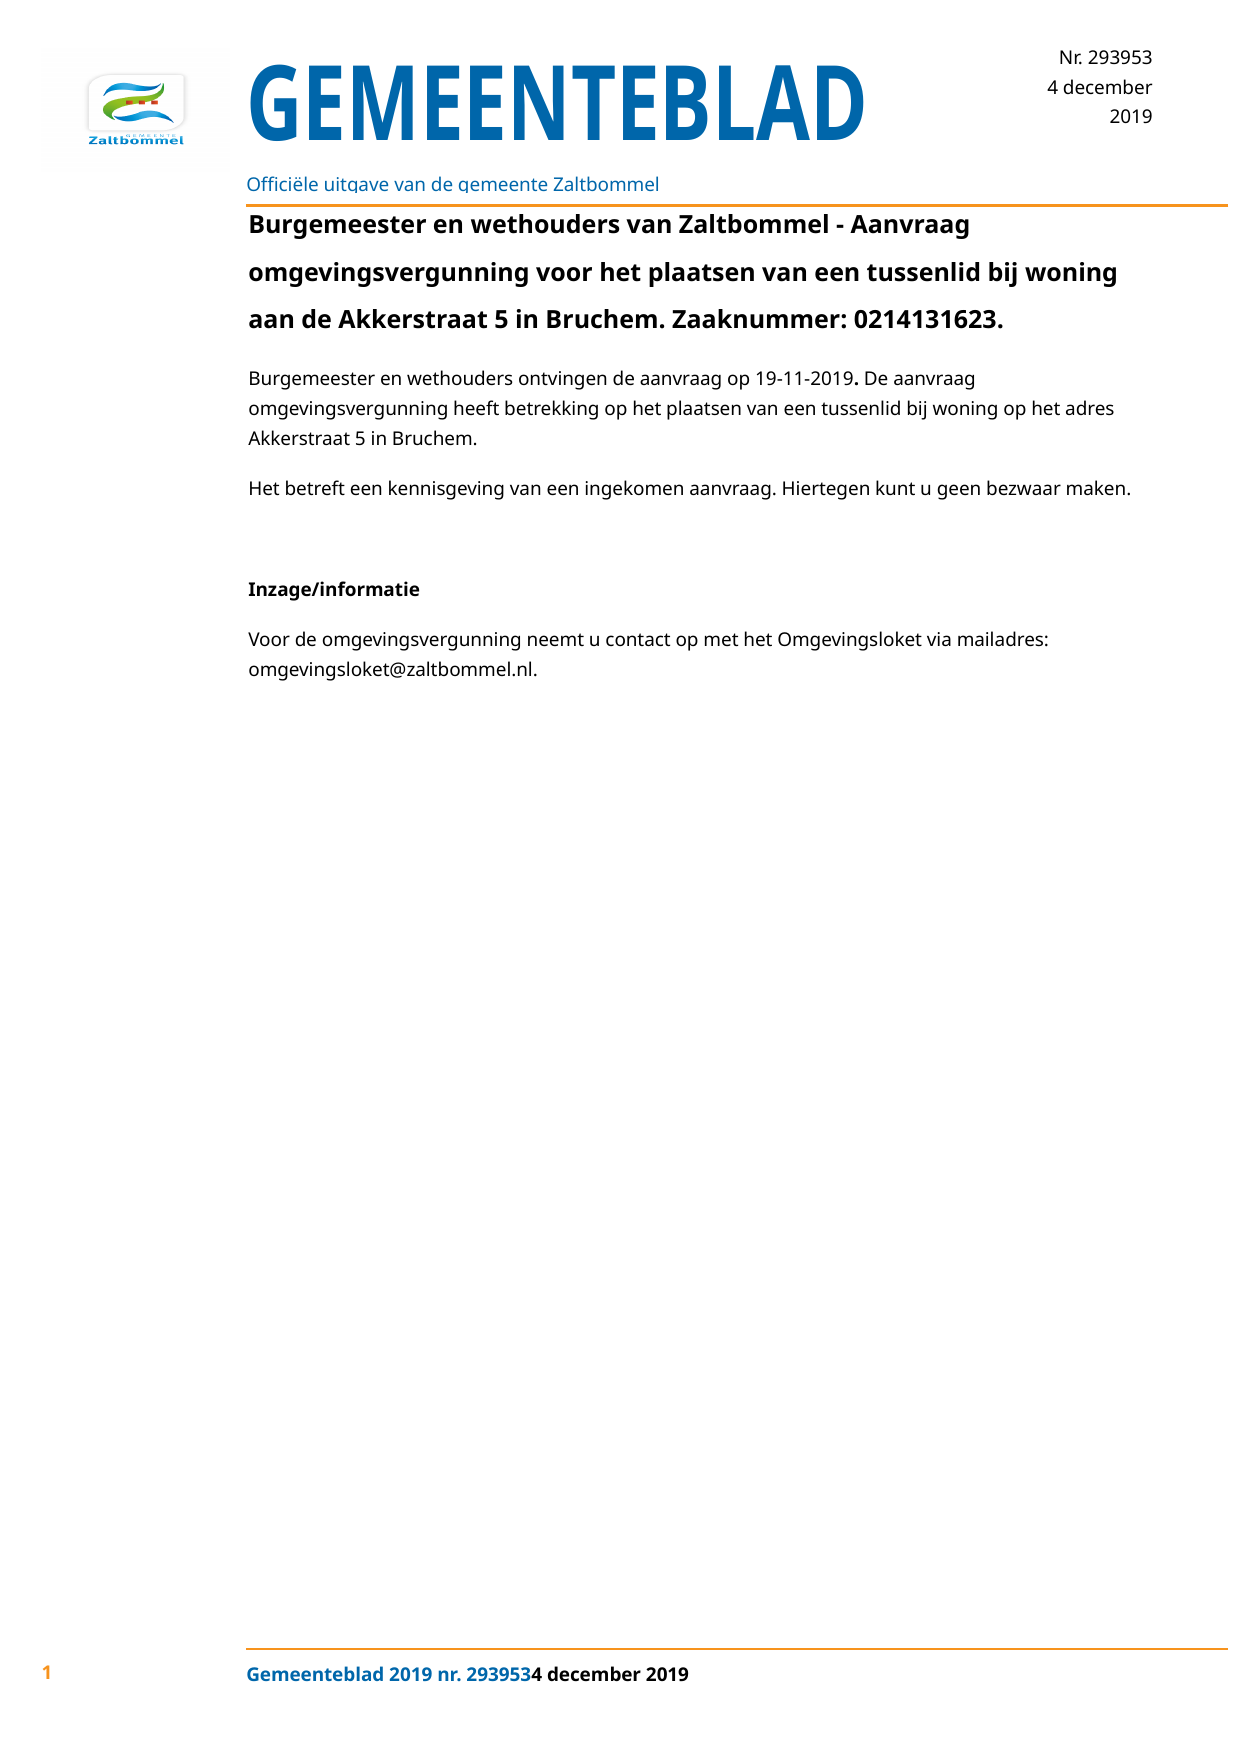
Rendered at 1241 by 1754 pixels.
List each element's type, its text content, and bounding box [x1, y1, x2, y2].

text Burgemeester en wethouders ontvingen de aanvraag op 19-11-2019. De aanvraag omgevingsvergunning heeft betrekking op het plaatsen van een tussenlid bij woning op het adres Akkerstraat 5 in Bruchem. [248, 366, 1152, 450]
text Voor de omgevingsvergunning neemt u contact op met het Omgevingsloket via mailadres: omgevingsloket@zaltbommel.nl. [248, 626, 1152, 682]
picture [41, 47, 231, 172]
text Het betreft een kennisgeving van een ingekomen aanvraag. Hiertegen kunt u geen bezwaar maken. [248, 475, 1152, 501]
text Burgemeester en wethouders van Zaltbommel - Aanvraag omgevingsvergunning voor het plaatsen van een tussenlid bij woning aan de Akkerstraat 5 in Bruchem. Zaaknummer: 0214131623. [248, 207, 1152, 336]
text Inzage/informatie [248, 576, 1152, 602]
